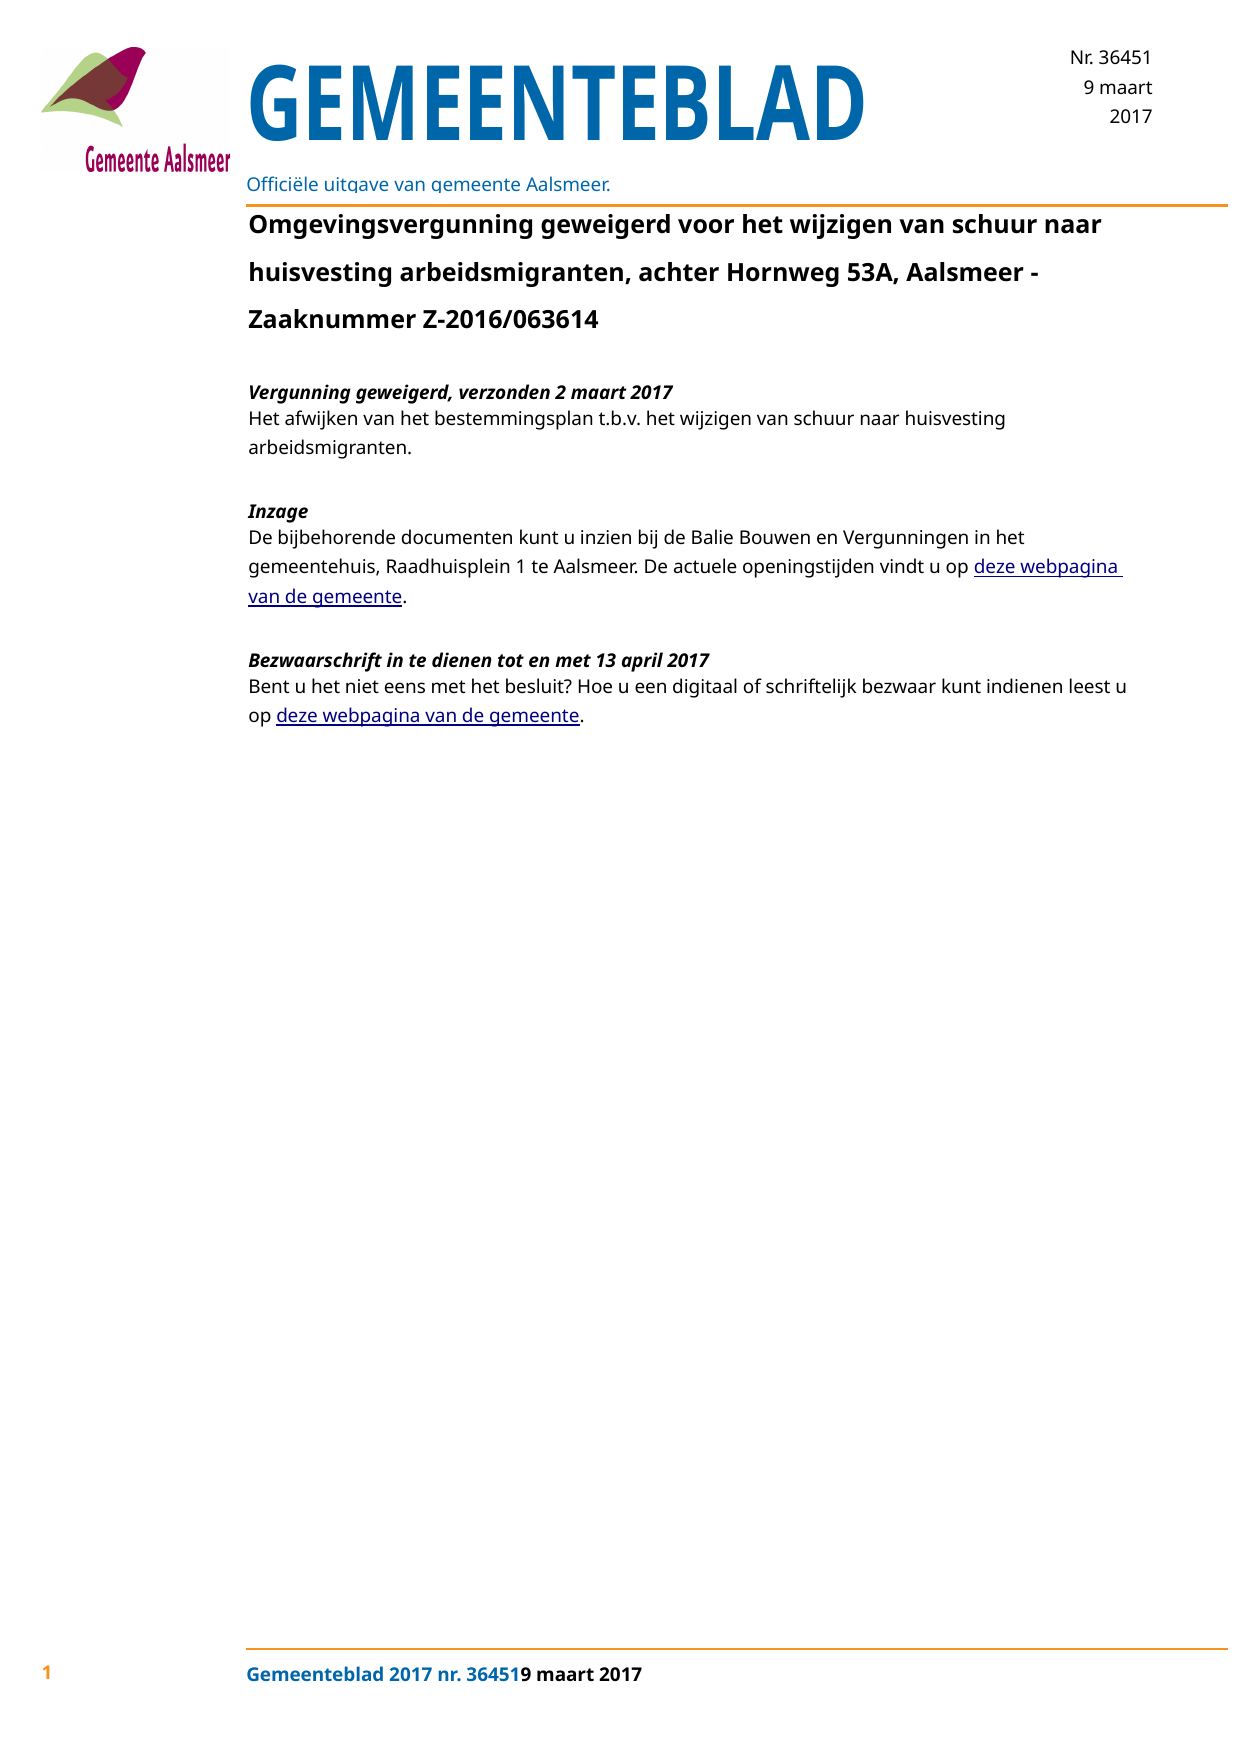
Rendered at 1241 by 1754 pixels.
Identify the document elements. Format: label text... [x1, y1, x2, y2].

text Bezwaarschrift in te dienen tot en met 13 april 2017 [248, 647, 1152, 673]
text Inzage [248, 498, 1152, 524]
picture [41, 47, 231, 172]
text Bent u het niet eens met het besluit? Hoe u een digitaal of schriftelijk bezwaar kunt indienen leest u op deze webpagina van de gemeente. [248, 673, 1152, 728]
text Omgevingsvergunning geweigerd voor het wijzigen van schuur naar huisvesting arbeidsmigranten, achter Hornweg 53A, Aalsmeer - Zaaknummer Z-2016/063614 [248, 207, 1152, 336]
text De bijbehorende documenten kunt u inzien bij de Balie Bouwen en Vergunningen in het gemeentehuis, Raadhuisplein 1 te Aalsmeer. De actuele openingstijden vindt u op deze webpagina van de gemeente. [248, 524, 1152, 609]
text Vergunning geweigerd, verzonden 2 maart 2017 [248, 379, 1152, 405]
text Het afwijken van het bestemmingsplan t.b.v. het wijzigen van schuur naar huisvesting arbeidsmigranten. [248, 405, 1152, 460]
